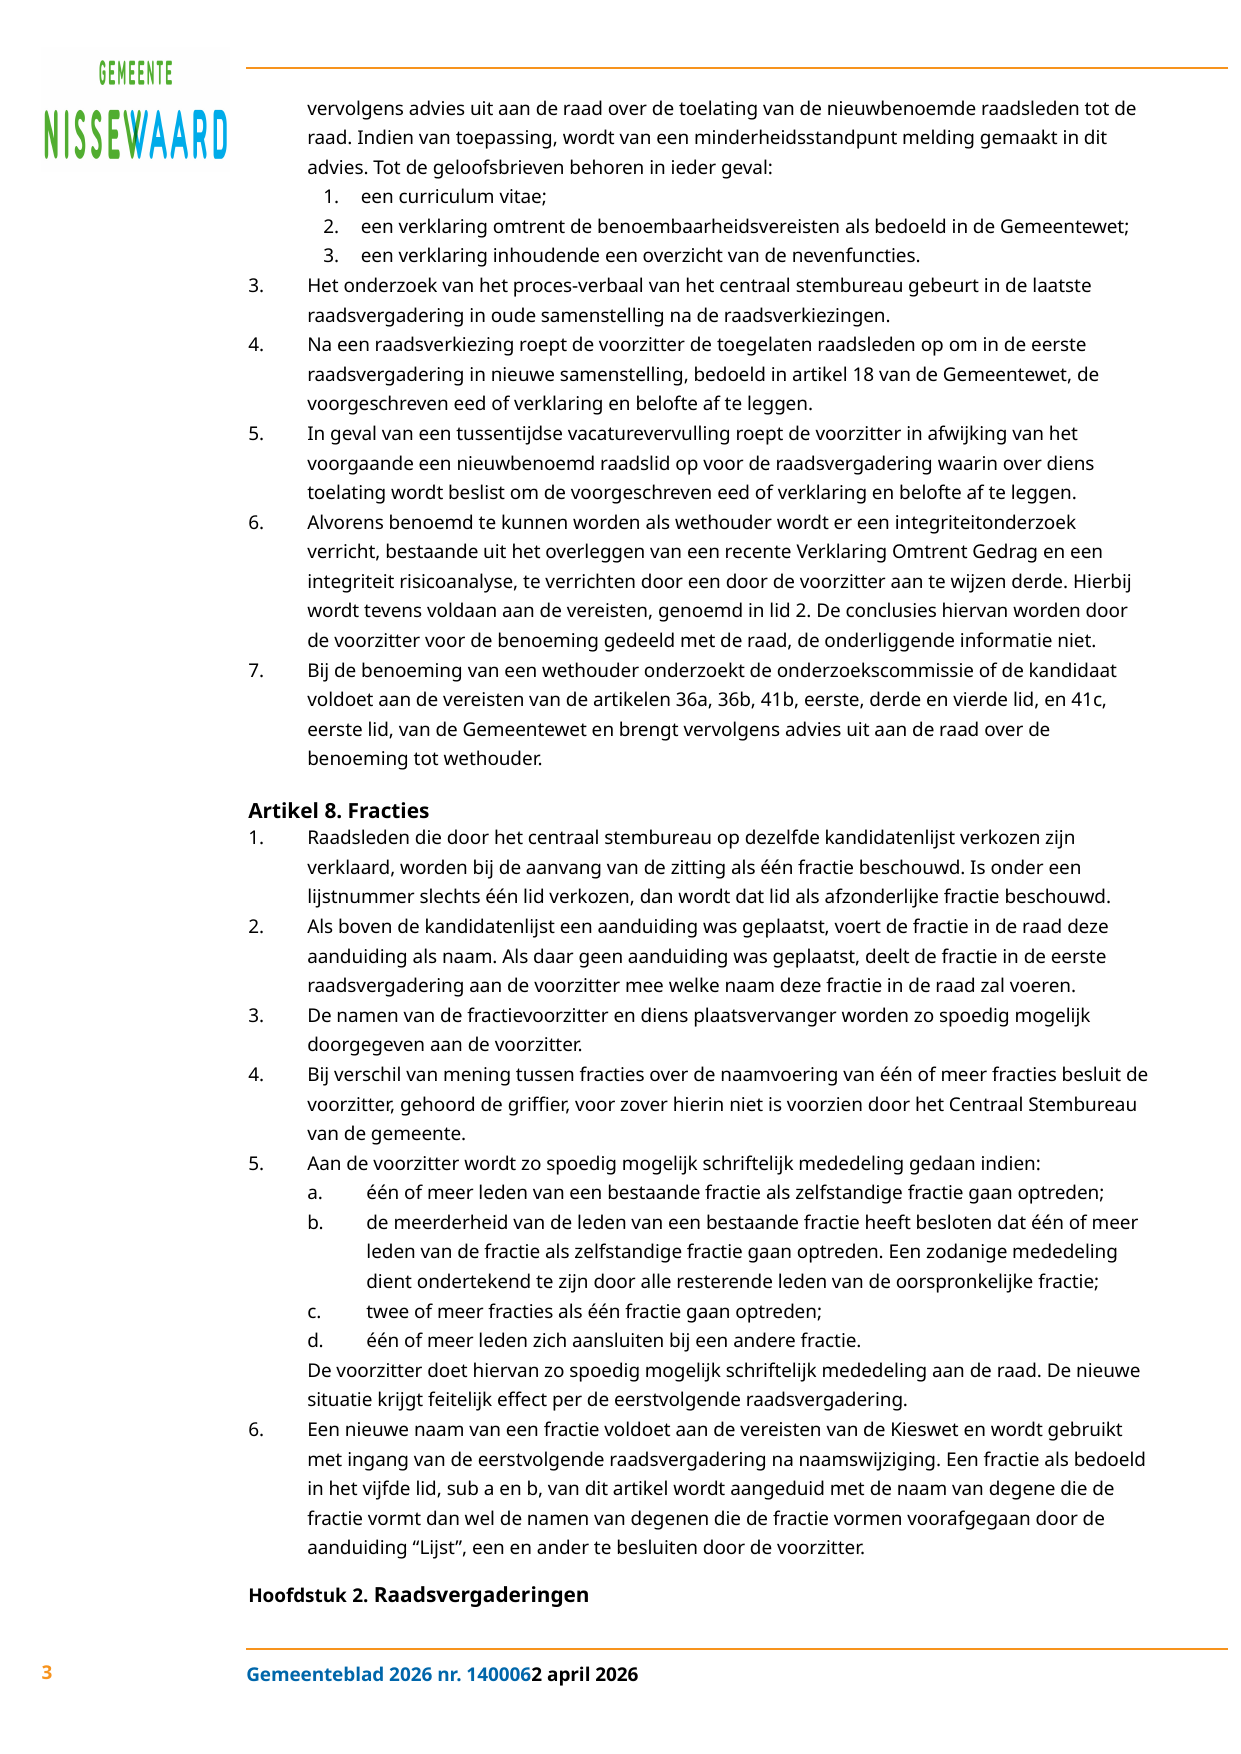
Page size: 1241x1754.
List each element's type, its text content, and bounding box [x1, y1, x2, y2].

list een curriculum vitae; [323, 183, 1152, 209]
list Aan de voorzitter wordt zo spoedig mogelijk schriftelijk mededeling gedaan indien: [248, 1150, 1152, 1176]
text Artikel 8. Fracties [248, 796, 1152, 824]
list één of meer leden van een bestaande fractie als zelfstandige fractie gaan optreden; [307, 1179, 1152, 1205]
list vervolgens advies uit aan de raad over de toelating van de nieuwbenoemde raadsleden tot de raad. Indien van toepassing, wordt van een minderheidsstandpunt melding gemaakt in dit advies. Tot de geloofsbrieven behoren in ieder geval: [248, 95, 1152, 180]
list de meerderheid van de leden van een bestaande fractie heeft besloten dat één of meer leden van de fractie als zelfstandige fractie gaan optreden. Een zodanige mededeling dient ondertekend te zijn door alle resterende leden van de oorspronkelijke fractie; [307, 1209, 1152, 1294]
list Na een raadsverkiezing roept de voorzitter de toegelaten raadsleden op om in de eerste raadsvergadering in nieuwe samenstelling, bedoeld in artikel 18 van de Gemeentewet, de voorgeschreven eed of verklaring en belofte af te leggen. [248, 331, 1152, 416]
list Een nieuwe naam van een fractie voldoet aan de vereisten van de Kieswet en wordt gebruikt met ingang van de eerstvolgende raadsvergadering na naamswijziging. Een fractie als bedoeld in het vijfde lid, sub a en b, van dit artikel wordt aangeduid met de naam van degene die de fractie vormt dan wel de namen van degenen die de fractie vormen voorafgegaan door de aanduiding “Lijst”, een en ander te besluiten door de voorzitter. [248, 1416, 1152, 1560]
list een verklaring inhoudende een overzicht van de nevenfuncties. [323, 243, 1152, 268]
text Hoofdstuk 2. Raadsvergaderingen [248, 1580, 1152, 1608]
list Alvorens benoemd te kunnen worden als wethouder wordt er een integriteitonderzoek verricht, bestaande uit het overleggen van een recente Verklaring Omtrent Gedrag en een integriteit risicoanalyse, te verrichten door een door de voorzitter aan te wijzen derde. Hierbij wordt tevens voldaan aan de vereisten, genoemd in lid 2. De conclusies hiervan worden door de voorzitter voor de benoeming gedeeld met de raad, de onderliggende informatie niet. [248, 509, 1152, 653]
list De namen van de fractievoorzitter en diens plaatsvervanger worden zo spoedig mogelijk doorgegeven aan de voorzitter. [248, 1002, 1152, 1057]
list twee of meer fracties als één fractie gaan optreden; [307, 1298, 1152, 1323]
list Raadsleden die door het centraal stembureau op dezelfde kandidatenlijst verkozen zijn verklaard, worden bij de aanvang van de zitting als één fractie beschouwd. Is onder een lijstnummer slechts één lid verkozen, dan wordt dat lid als afzonderlijke fractie beschouwd. [248, 824, 1152, 909]
list De voorzitter doet hiervan zo spoedig mogelijk schriftelijk mededeling aan de raad. De nieuwe situatie krijgt feitelijk effect per de eerstvolgende raadsvergadering. [248, 1357, 1152, 1412]
picture [41, 47, 231, 172]
list één of meer leden zich aansluiten bij een andere fractie. [307, 1327, 1152, 1353]
list Als boven de kandidatenlijst een aanduiding was geplaatst, voert de fractie in de raad deze aanduiding als naam. Als daar geen aanduiding was geplaatst, deelt de fractie in de eerste raadsvergadering aan de voorzitter mee welke naam deze fractie in de raad zal voeren. [248, 913, 1152, 998]
list Het onderzoek van het proces-verbaal van het centraal stembureau gebeurt in de laatste raadsvergadering in oude samenstelling na de raadsverkiezingen. [248, 272, 1152, 328]
list Bij de benoeming van een wethouder onderzoekt de onderzoekscommissie of de kandidaat voldoet aan de vereisten van de artikelen 36a, 36b, 41b, eerste, derde en vierde lid, en 41c, eerste lid, van de Gemeentewet en brengt vervolgens advies uit aan de raad over de benoeming tot wethouder. [248, 657, 1152, 771]
list In geval van een tussentijdse vacaturevervulling roept de voorzitter in afwijking van het voorgaande een nieuwbenoemd raadslid op voor de raadsvergadering waarin over diens toelating wordt beslist om de voorgeschreven eed of verklaring en belofte af te leggen. [248, 420, 1152, 505]
list een verklaring omtrent de benoembaarheidsvereisten als bedoeld in de Gemeentewet; [323, 213, 1152, 239]
list Bij verschil van mening tussen fracties over de naamvoering van één of meer fracties besluit de voorzitter, gehoord de griffier, voor zover hierin niet is voorzien door het Centraal Stembureau van de gemeente. [248, 1061, 1152, 1146]
